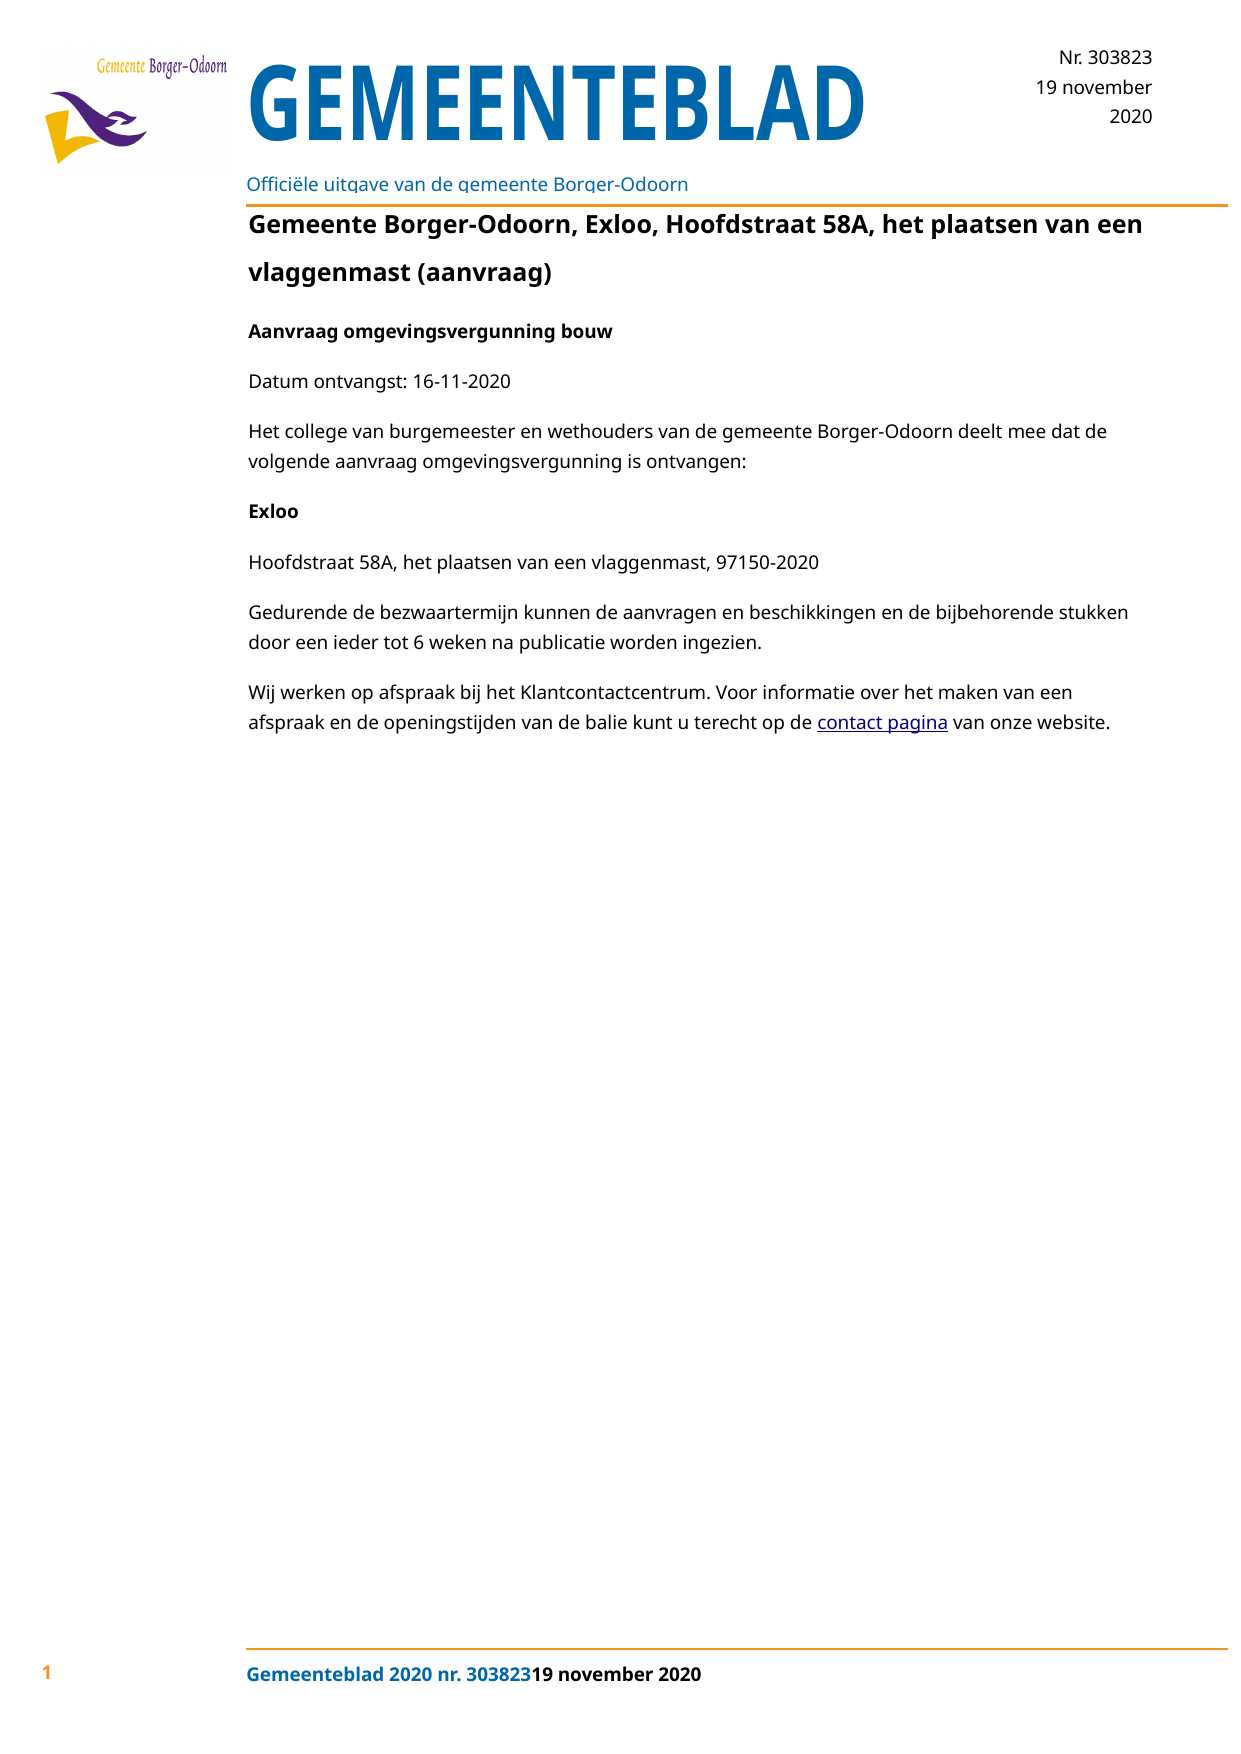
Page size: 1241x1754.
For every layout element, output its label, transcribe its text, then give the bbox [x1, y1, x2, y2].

picture [41, 47, 231, 172]
text Hoofdstraat 58A, het plaatsen van een vlaggenmast, 97150-2020 [248, 549, 1152, 575]
text Datum ontvangst: 16-11-2020 [248, 368, 1152, 394]
text Exloo [248, 499, 1152, 524]
text Wij werken op afspraak bij het Klantcontactcentrum. Voor informatie over het maken van een afspraak en de openingstijden van de balie kunt u terecht op de contact pagina van onze website. [248, 679, 1152, 735]
text Gedurende de bezwaartermijn kunnen de aanvragen en beschikkingen en de bijbehorende stukken door een ieder tot 6 weken na publicatie worden ingezien. [248, 599, 1152, 655]
text Het college van burgemeester en wethouders van de gemeente Borger-Odoorn deelt mee dat de volgende aanvraag omgevingsvergunning is ontvangen: [248, 419, 1152, 474]
text Gemeente Borger-Odoorn, Exloo, Hoofdstraat 58A, het plaatsen van een vlaggenmast (aanvraag) [248, 207, 1152, 288]
text Aanvraag omgevingsvergunning bouw [248, 318, 1152, 344]
